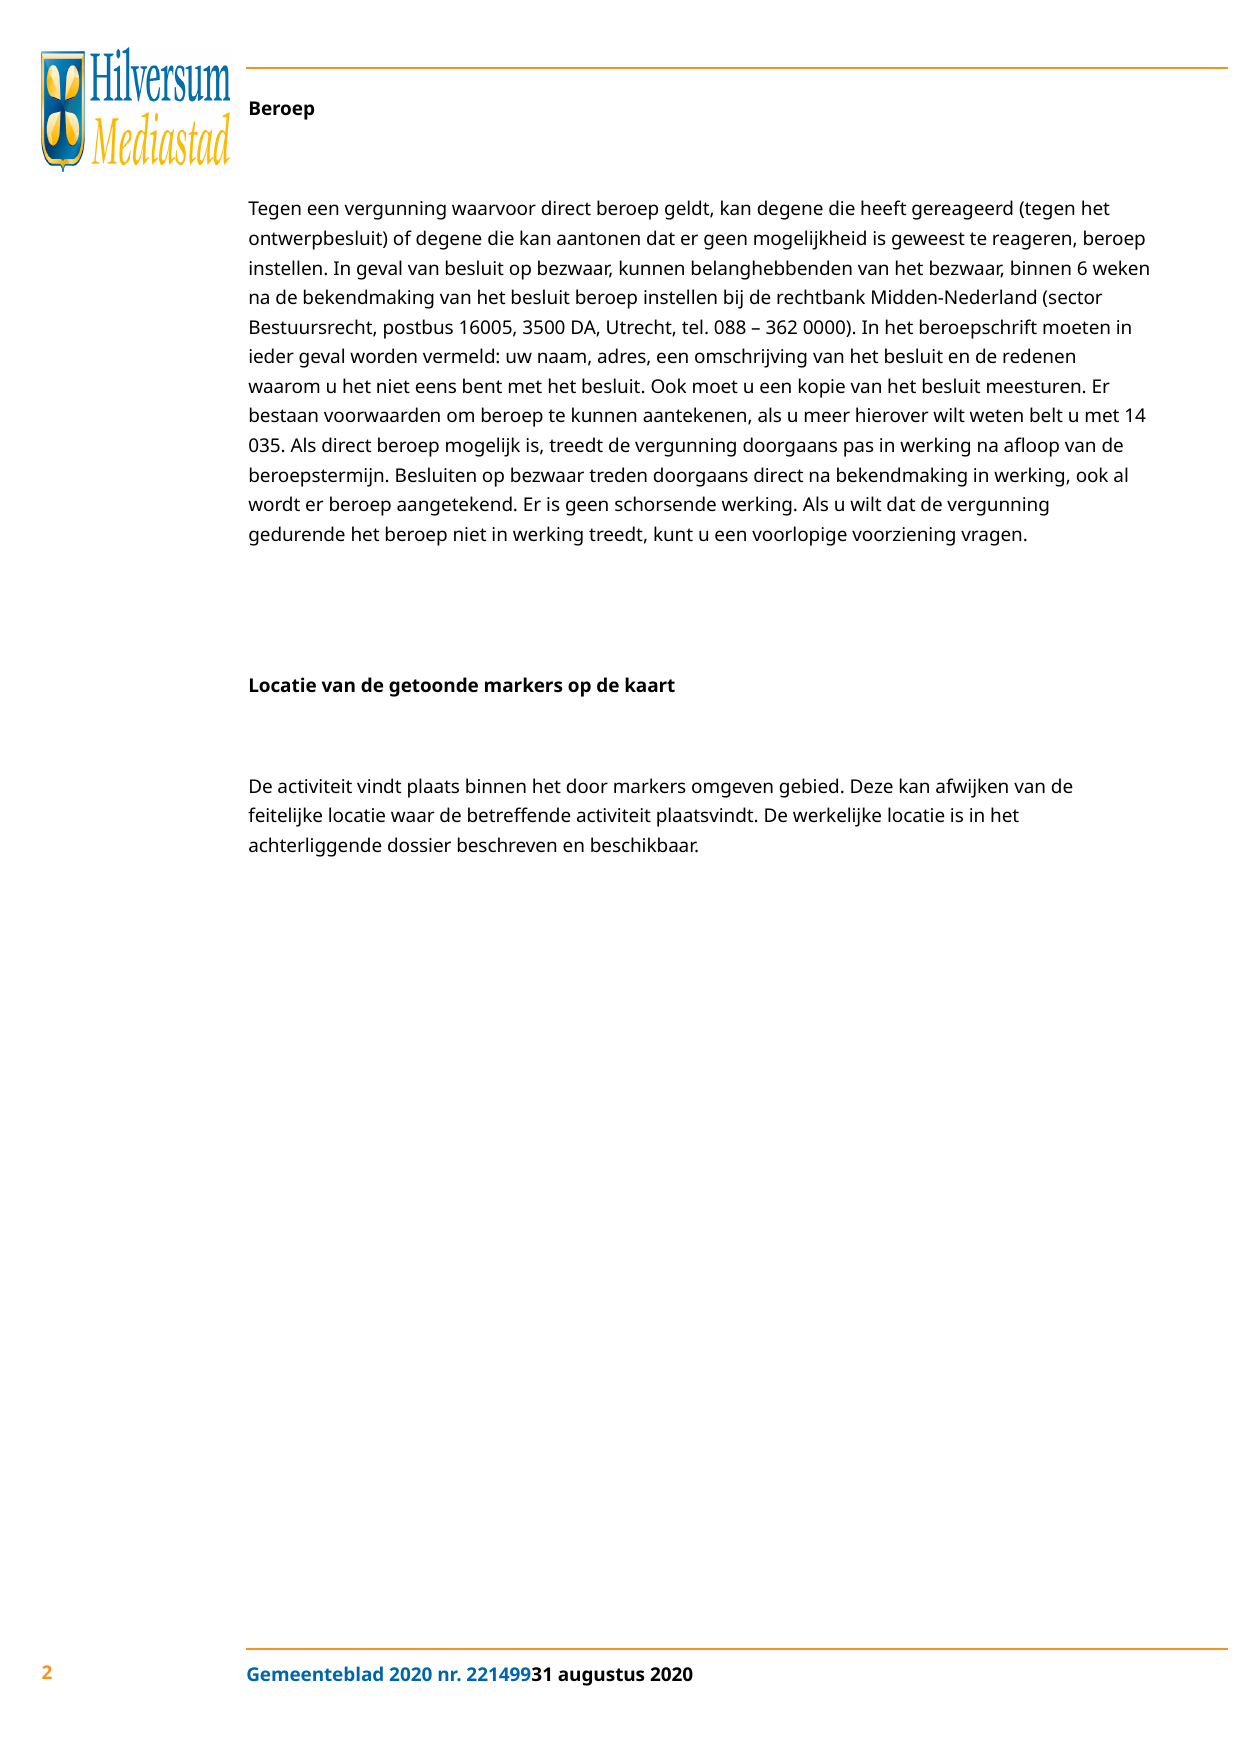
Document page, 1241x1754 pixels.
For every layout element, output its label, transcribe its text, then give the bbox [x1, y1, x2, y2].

text Locatie van de getoonde markers op de kaart [248, 672, 1152, 698]
text De activiteit vindt plaats binnen het door markers omgeven gebied. Deze kan afwijken van de feitelijke locatie waar de betreffende activiteit plaatsvindt. De werkelijke locatie is in het achterliggende dossier beschreven en beschikbaar. [248, 773, 1152, 858]
text Beroep [248, 95, 1152, 121]
text Tegen een vergunning waarvoor direct beroep geldt, kan degene die heeft gereageerd (tegen het ontwerpbesluit) of degene die kan aantonen dat er geen mogelijkheid is geweest te reageren, beroep instellen. In geval van besluit op bezwaar, kunnen belanghebbenden van het bezwaar, binnen 6 weken na de bekendmaking van het besluit beroep instellen bij de rechtbank Midden-Nederland (sector Bestuursrecht, postbus 16005, 3500 DA, Utrecht, tel. 088 – 362 0000). In het beroepschrift moeten in ieder geval worden vermeld: uw naam, adres, een omschrijving van het besluit en de redenen waarom u het niet eens bent met het besluit. Ook moet u een kopie van het besluit meesturen. Er bestaan voorwaarden om beroep te kunnen aantekenen, als u meer hierover wilt weten belt u met 14 035. Als direct beroep mogelijk is, treedt de vergunning doorgaans pas in werking na afloop van de beroepstermijn. Besluiten op bezwaar treden doorgaans direct na bekendmaking in werking, ook al wordt er beroep aangetekend. Er is geen schorsende werking. Als u wilt dat de vergunning gedurende het beroep niet in werking treedt, kunt u een voorlopige voorziening vragen. [248, 196, 1152, 547]
picture [41, 47, 231, 172]
